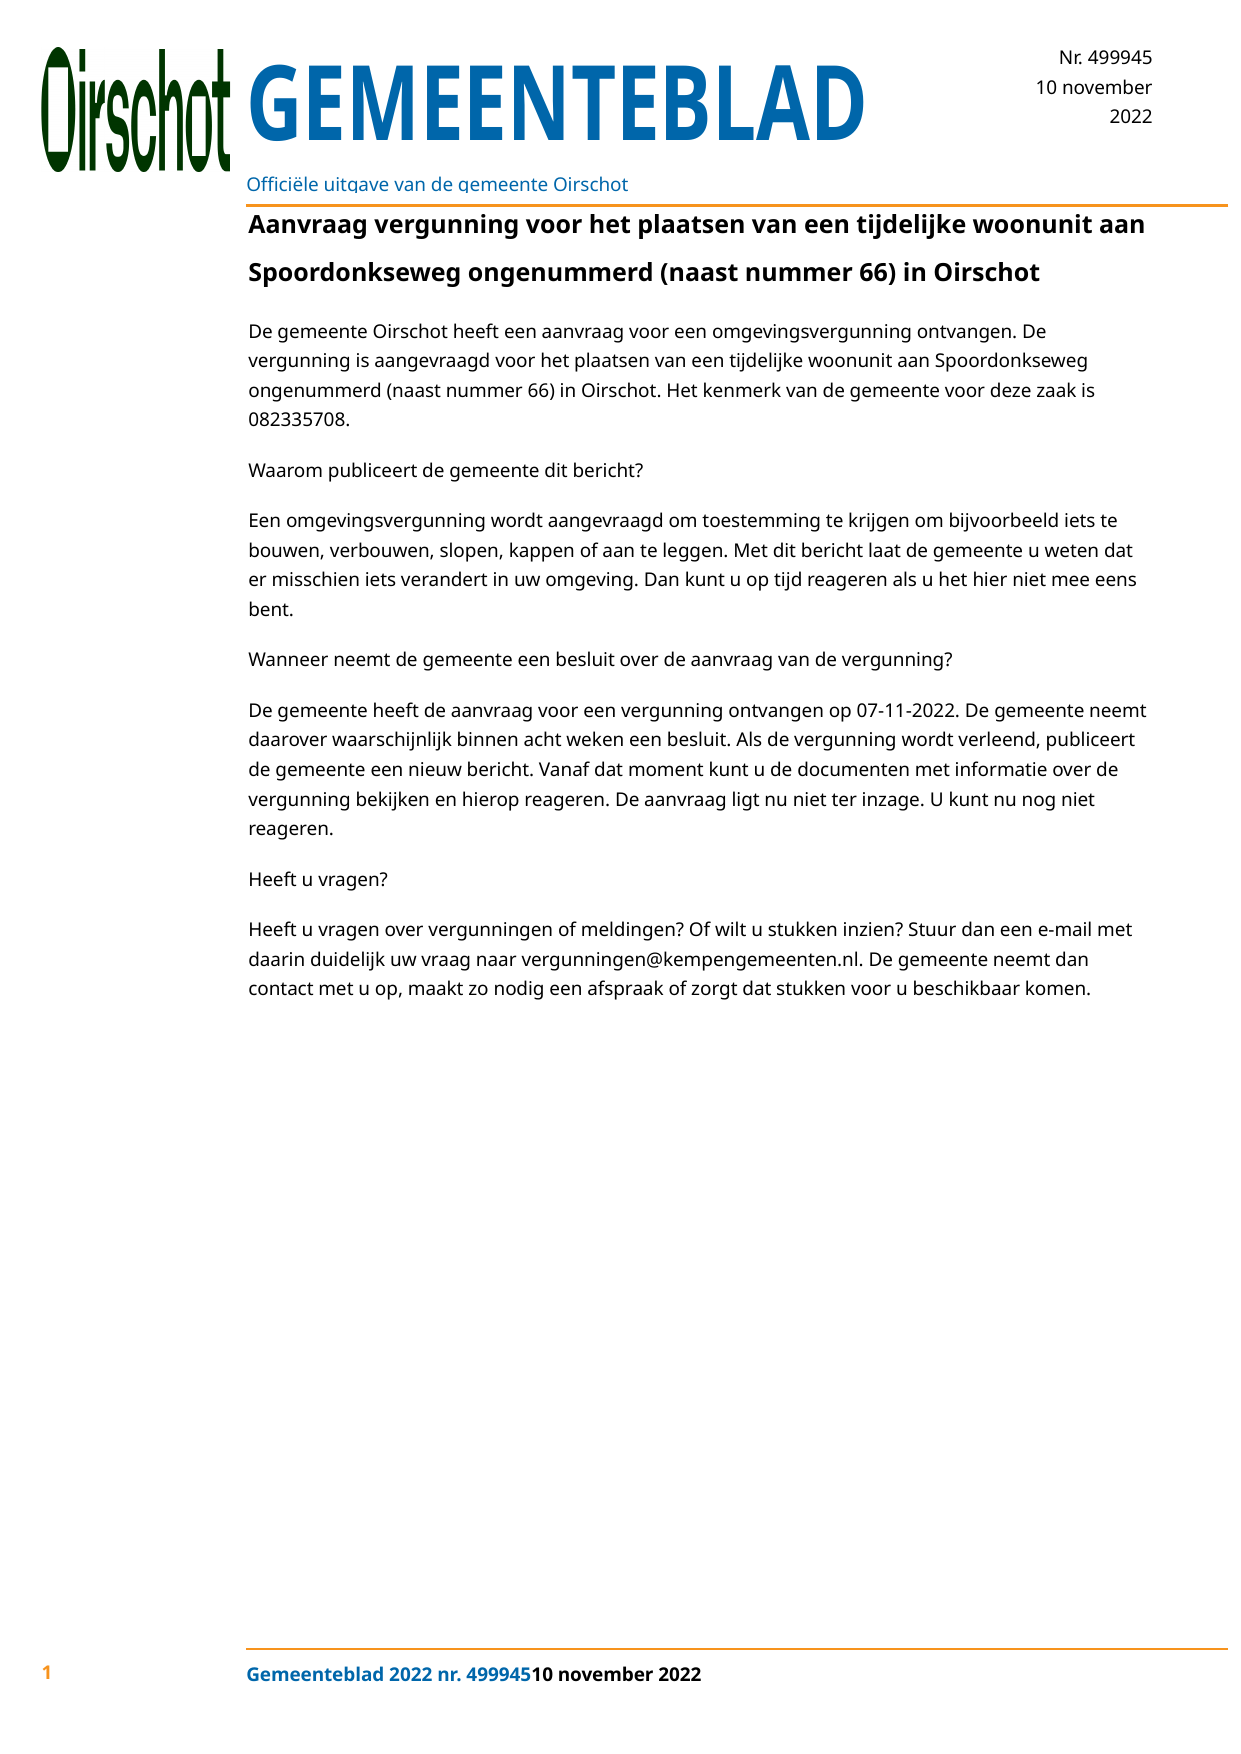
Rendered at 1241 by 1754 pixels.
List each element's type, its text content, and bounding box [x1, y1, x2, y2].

text De gemeente Oirschot heeft een aanvraag voor een omgevingsvergunning ontvangen. De vergunning is aangevraagd voor het plaatsen van een tijdelijke woonunit aan Spoordonkseweg ongenummerd (naast nummer 66) in Oirschot. Het kenmerk van de gemeente voor deze zaak is 082335708. [248, 318, 1152, 432]
picture [41, 47, 231, 172]
text Wanneer neemt de gemeente een besluit over de aanvraag van de vergunning? [248, 647, 1152, 672]
text De gemeente heeft de aanvraag voor een vergunning ontvangen op 07-11-2022. De gemeente neemt daarover waarschijnlijk binnen acht weken een besluit. Als de vergunning wordt verleend, publiceert de gemeente een nieuw bericht. Vanaf dat moment kunt u de documenten met informatie over de vergunning bekijken en hierop reageren. De aanvraag ligt nu niet ter inzage. U kunt nu nog niet reageren. [248, 697, 1152, 841]
text Waarom publiceert de gemeente dit bericht? [248, 457, 1152, 483]
text Heeft u vragen? [248, 866, 1152, 892]
text Een omgevingsvergunning wordt aangevraagd om toestemming te krijgen om bijvoorbeeld iets te bouwen, verbouwen, slopen, kappen of aan te leggen. Met dit bericht laat de gemeente u weten dat er misschien iets verandert in uw omgeving. Dan kunt u op tijd reageren als u het hier niet mee eens bent. [248, 507, 1152, 622]
text Aanvraag vergunning voor het plaatsen van een tijdelijke woonunit aan Spoordonkseweg ongenummerd (naast nummer 66) in Oirschot [248, 207, 1152, 288]
text Heeft u vragen over vergunningen of meldingen? Of wilt u stukken inzien? Stuur dan een e-mail met daarin duidelijk uw vraag naar vergunningen@kempengemeenten.nl. De gemeente neemt dan contact met u op, maakt zo nodig een afspraak of zorgt dat stukken voor u beschikbaar komen. [248, 916, 1152, 1001]
